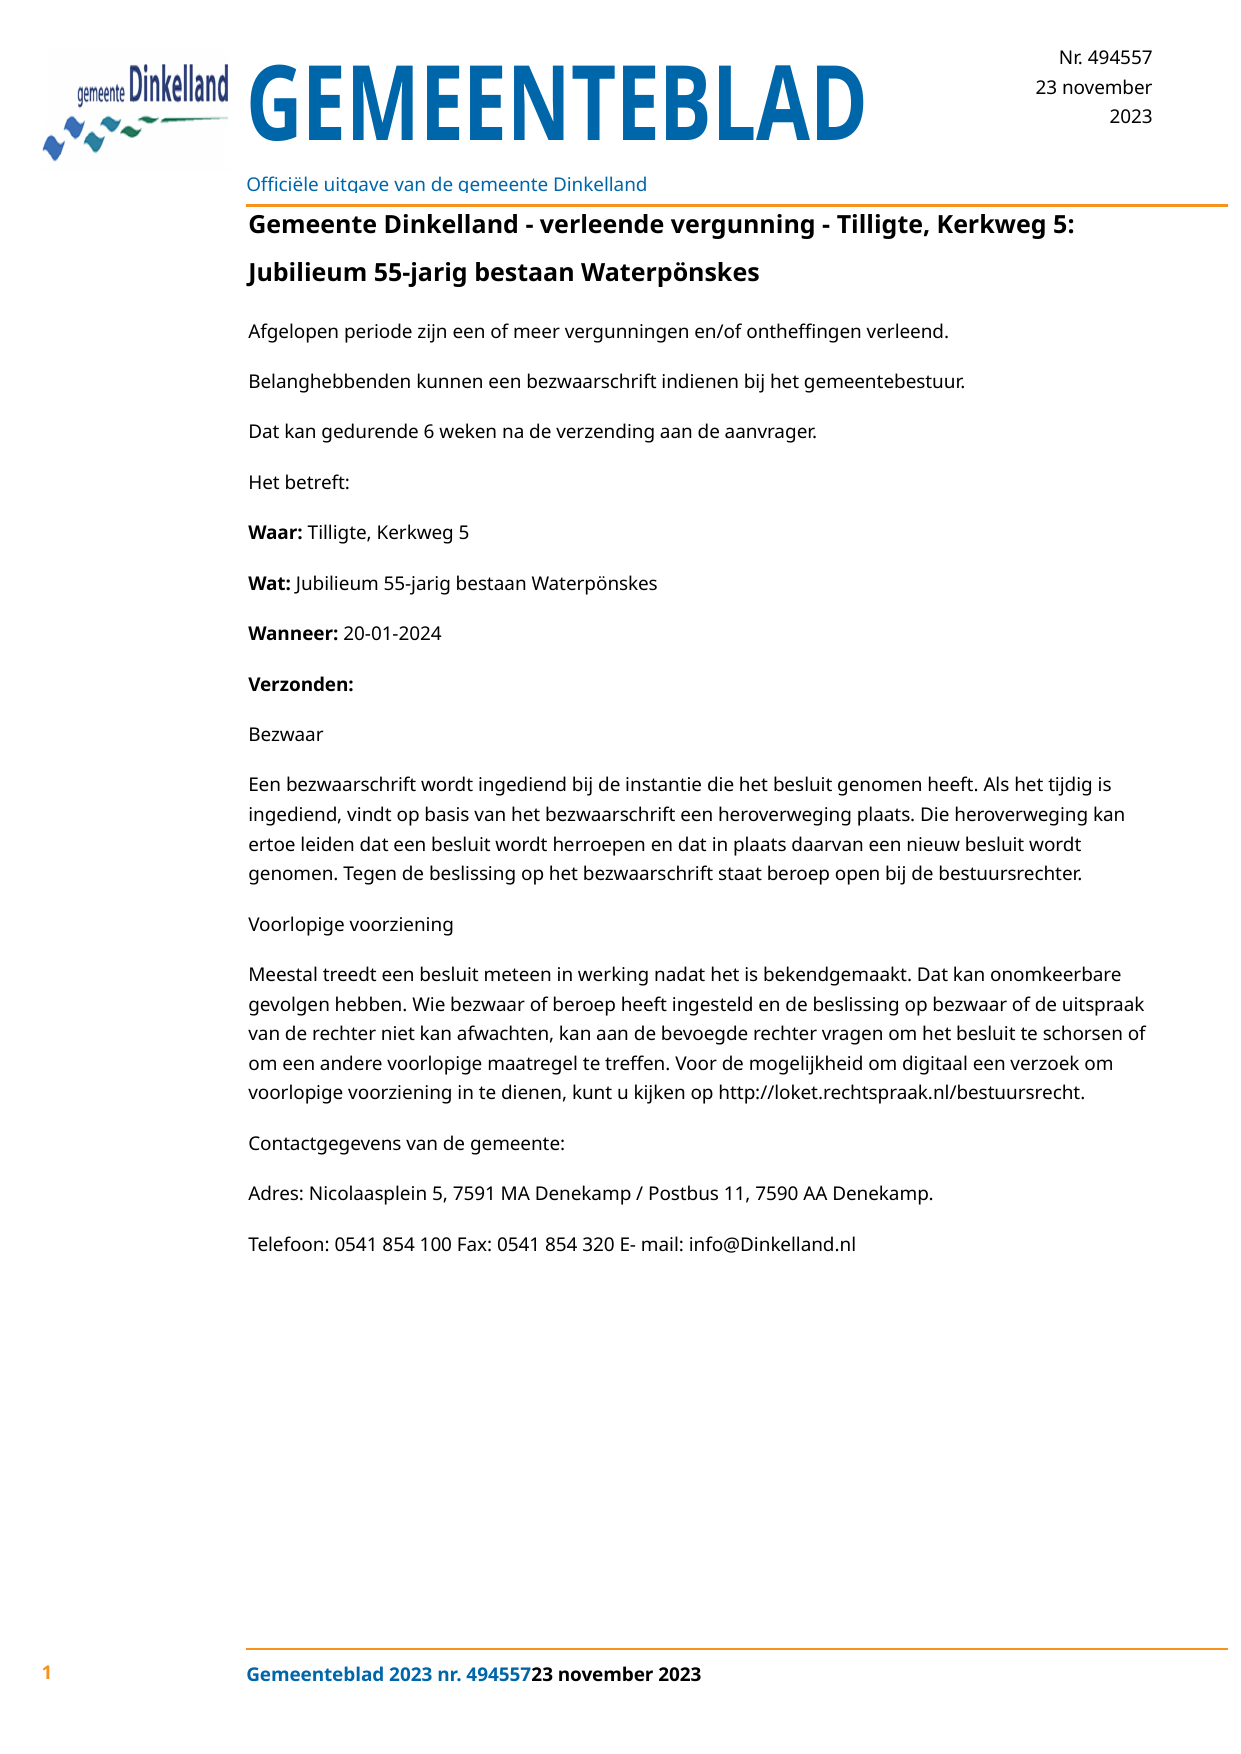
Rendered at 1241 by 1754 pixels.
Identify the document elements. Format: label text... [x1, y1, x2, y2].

text Verzonden: [248, 671, 1152, 697]
picture [41, 47, 231, 172]
text Afgelopen periode zijn een of meer vergunningen en/of ontheffingen verleend. [248, 318, 1152, 344]
text Contactgegevens van de gemeente: [248, 1130, 1152, 1156]
text Een bezwaarschrift wordt ingediend bij de instantie die het besluit genomen heeft. Als het tijdig is ingediend, vindt op basis van het bezwaarschrift een heroverweging plaats. Die heroverweging kan ertoe leiden dat een besluit wordt herroepen en dat in plaats daarvan een nieuw besluit wordt genomen. Tegen de beslissing op het bezwaarschrift staat beroep open bij de bestuursrechter. [248, 772, 1152, 886]
text Dat kan gedurende 6 weken na de verzending aan de aanvrager. [248, 419, 1152, 444]
text Wanneer: 20-01-2024 [248, 620, 1152, 646]
text Bezwaar [248, 721, 1152, 747]
text Het betreft: [248, 469, 1152, 495]
text Meestal treedt een besluit meteen in werking nadat het is bekendgemaakt. Dat kan onomkeerbare gevolgen hebben. Wie bezwaar of beroep heeft ingesteld en de beslissing op bezwaar of de uitspraak van de rechter niet kan afwachten, kan aan de bevoegde rechter vragen om het besluit te schorsen of om een andere voorlopige maatregel te treffen. Voor de mogelijkheid om digitaal een verzoek om voorlopige voorziening in te dienen, kunt u kijken op http://loket.rechtspraak.nl/bestuursrecht. [248, 961, 1152, 1105]
text Voorlopige voorziening [248, 911, 1152, 937]
text Adres: Nicolaasplein 5, 7591 MA Denekamp / Postbus 11, 7590 AA Denekamp. [248, 1180, 1152, 1206]
text Wat: Jubilieum 55-jarig bestaan Waterpönskes [248, 570, 1152, 596]
text Telefoon: 0541 854 100 Fax: 0541 854 320 E- mail: info@Dinkelland.nl [248, 1231, 1152, 1257]
text Belanghebbenden kunnen een bezwaarschrift indienen bij het gemeentebestuur. [248, 368, 1152, 394]
text Gemeente Dinkelland - verleende vergunning - Tilligte, Kerkweg 5: Jubilieum 55-jarig bestaan Waterpönskes [248, 207, 1152, 288]
text Waar: Tilligte, Kerkweg 5 [248, 519, 1152, 545]
